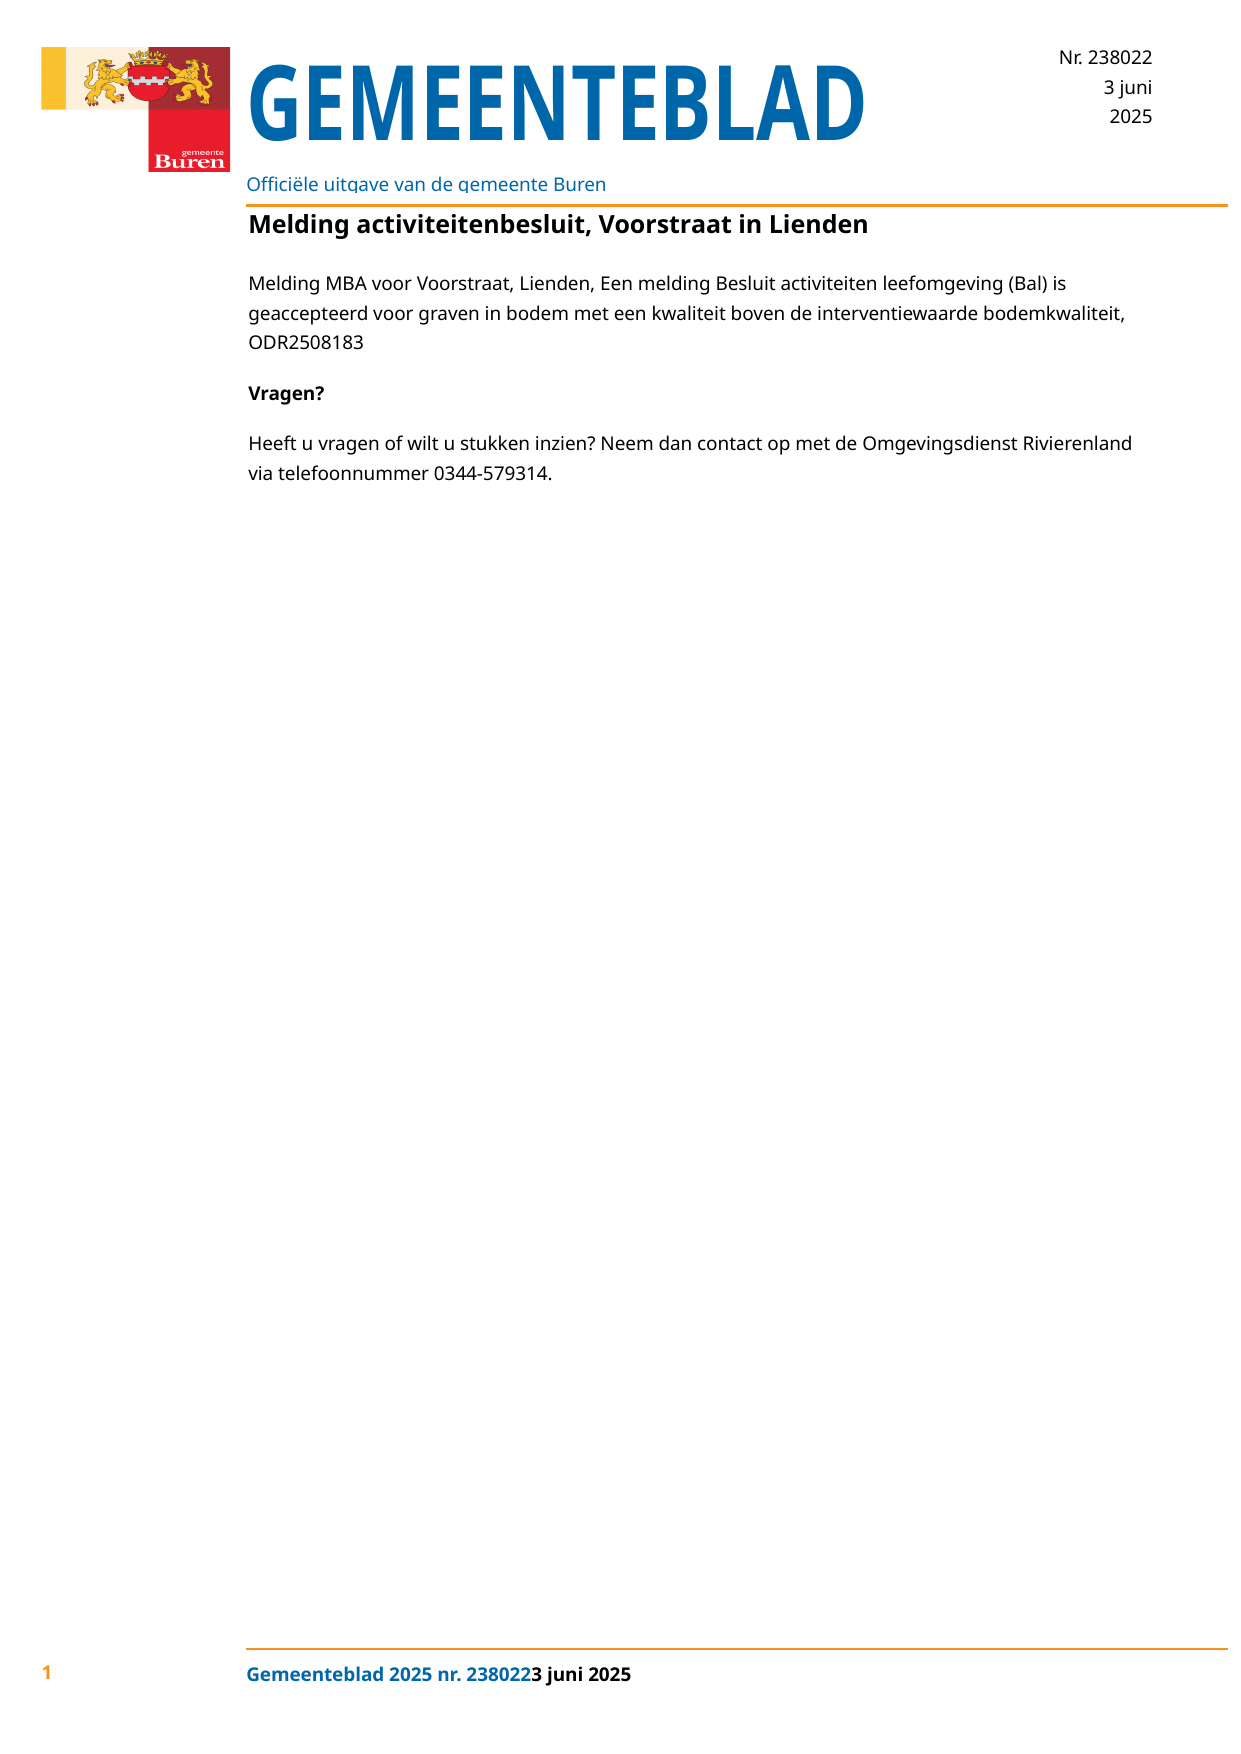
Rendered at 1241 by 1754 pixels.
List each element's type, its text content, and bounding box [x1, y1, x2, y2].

picture [41, 47, 231, 172]
text Melding MBA voor Voorstraat, Lienden, Een melding Besluit activiteiten leefomgeving (Bal) is geaccepteerd voor graven in bodem met een kwaliteit boven de interventiewaarde bodemkwaliteit, ODR2508183 [248, 270, 1152, 355]
text Heeft u vragen of wilt u stukken inzien? Neem dan contact op met de Omgevingsdienst Rivierenland via telefoonnummer 0344-579314. [248, 430, 1152, 486]
text Vragen? [248, 380, 1152, 406]
text Melding activiteitenbesluit, Voorstraat in Lienden [248, 207, 1152, 241]
